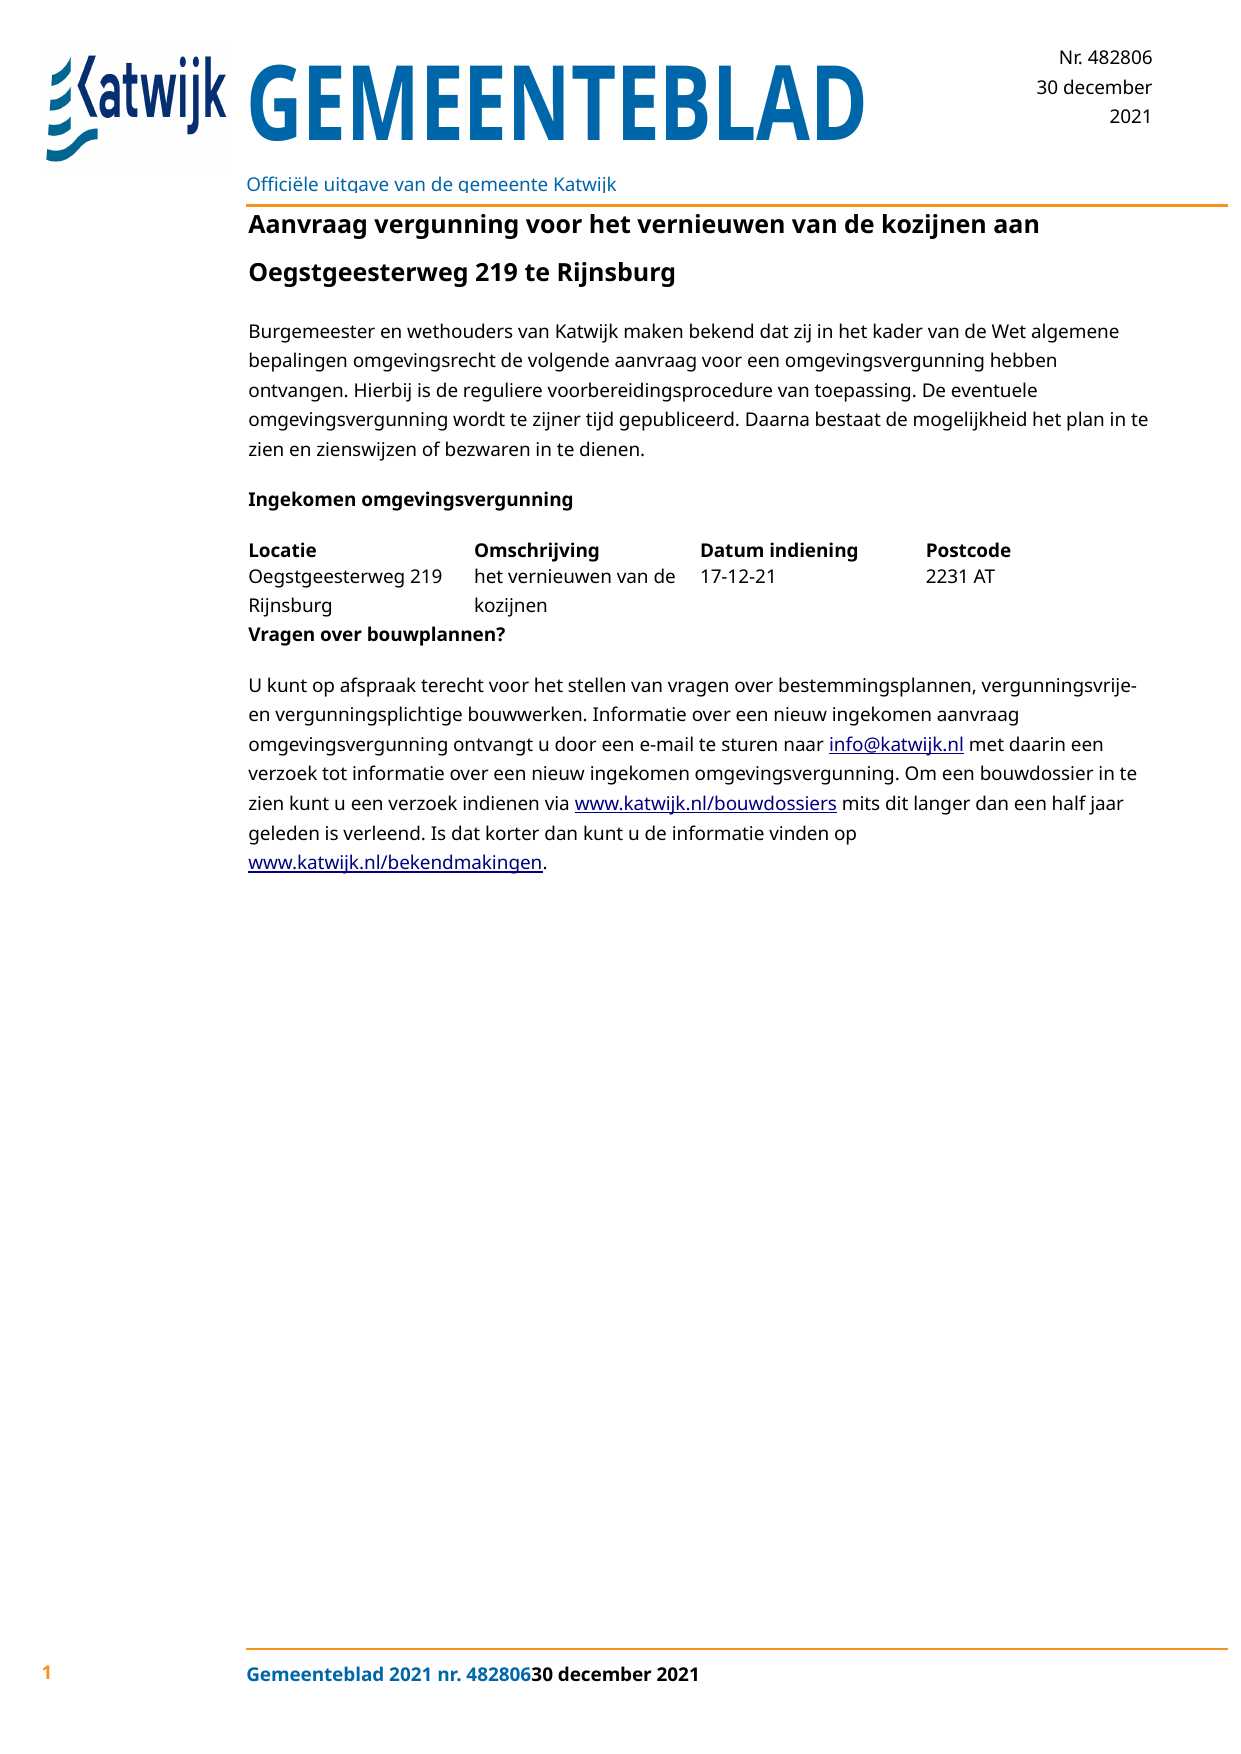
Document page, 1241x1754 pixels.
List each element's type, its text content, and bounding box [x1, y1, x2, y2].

table_header Locatie [248, 537, 474, 563]
text Burgemeester en wethouders van Katwijk maken bekend dat zij in het kader van de Wet algemene bepalingen omgevingsrecht de volgende aanvraag voor een omgevingsvergunning hebben ontvangen. Hierbij is de reguliere voorbereidingsprocedure van toepassing. De eventuele omgevingsvergunning wordt te zijner tijd gepubliceerd. Daarna bestaat de mogelijkheid het plan in te zien en zienswijzen of bezwaren in te dienen. [248, 318, 1152, 462]
table_header Datum indiening [700, 537, 926, 563]
text Ingekomen omgevingsvergunning [248, 487, 1152, 512]
table_cell 17-12-21 [700, 563, 926, 618]
table_header Omschrijving [474, 537, 700, 563]
table_cell Oegstgeesterweg 219 Rijnsburg [248, 563, 474, 618]
table_cell het vernieuwen van de kozijnen [474, 563, 700, 618]
text U kunt op afspraak terecht voor het stellen van vragen over bestemmingsplannen, vergunningsvrije- en vergunningsplichtige bouwwerken. Informatie over een nieuw ingekomen aanvraag omgevingsvergunning ontvangt u door een e-mail te sturen naar info@katwijk.nl met daarin een verzoek tot informatie over een nieuw ingekomen omgevingsvergunning. Om een bouwdossier in te zien kunt u een verzoek indienen via www.katwijk.nl/bouwdossiers mits dit langer dan een half jaar geleden is verleend. Is dat korter dan kunt u de informatie vinden op www.katwijk.nl/bekendmakingen. [248, 672, 1152, 875]
table_header Postcode [926, 537, 1152, 563]
picture [41, 47, 231, 172]
text Aanvraag vergunning voor het vernieuwen van de kozijnen aan Oegstgeesterweg 219 te Rijnsburg [248, 207, 1152, 288]
text Vragen over bouwplannen? [248, 621, 1152, 647]
table_cell 2231 AT [926, 563, 1152, 618]
